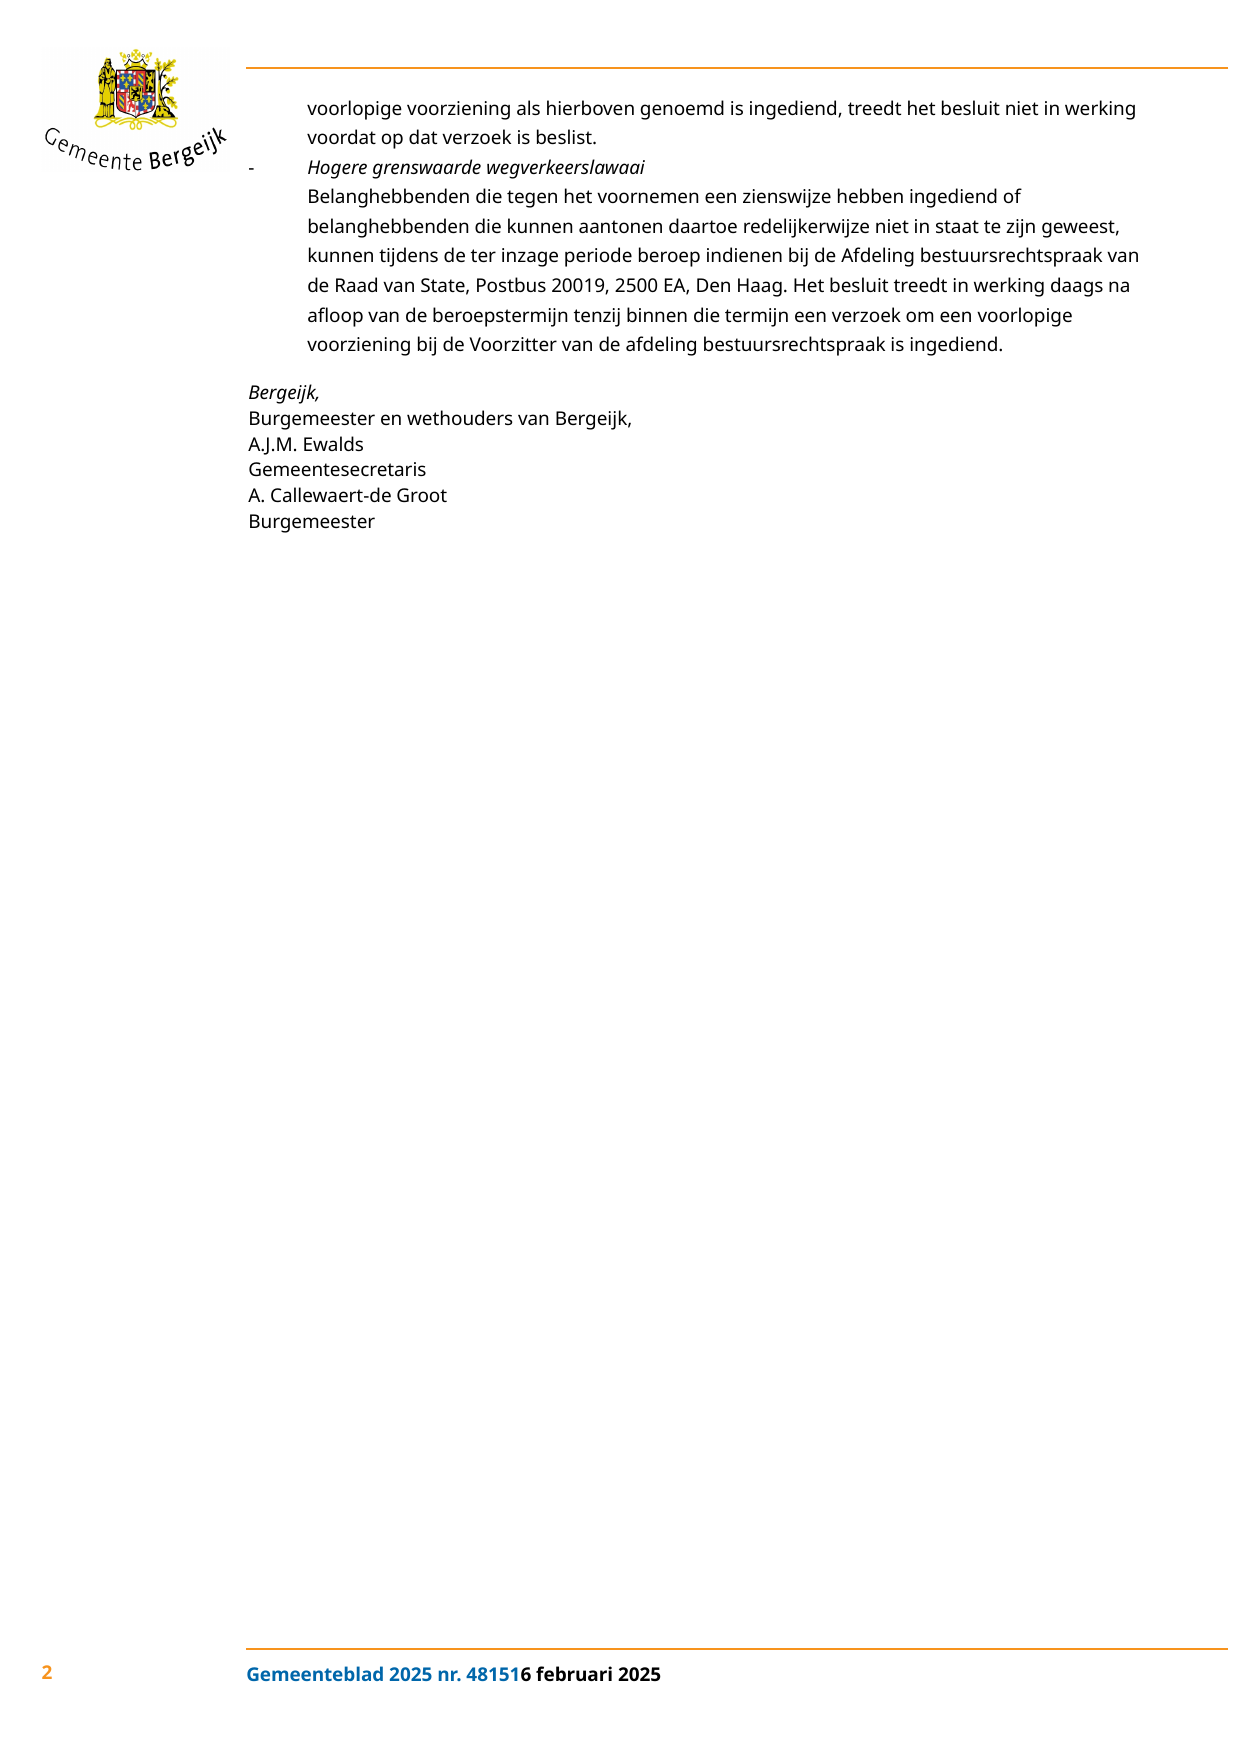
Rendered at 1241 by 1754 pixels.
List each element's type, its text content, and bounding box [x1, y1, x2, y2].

picture [41, 47, 231, 172]
list voorlopige voorziening als hierboven genoemd is ingediend, treedt het besluit niet in werking voordat op dat verzoek is beslist. [248, 95, 1152, 150]
text Gemeentesecretaris [248, 456, 1152, 482]
text A. Callewaert-de Groot [248, 482, 1152, 508]
list Hogere grenswaarde wegverkeerslawaai [248, 154, 1152, 180]
text Bergeijk, [248, 379, 1152, 405]
text Burgemeester [248, 508, 1152, 534]
text Burgemeester en wethouders van Bergeijk, [248, 405, 1152, 431]
text A.J.M. Ewalds [248, 431, 1152, 456]
list Belanghebbenden die tegen het voornemen een zienswijze hebben ingediend of belanghebbenden die kunnen aantonen daartoe redelijkerwijze niet in staat te zijn geweest, kunnen tijdens de ter inzage periode beroep indienen bij de Afdeling bestuursrechtspraak van de Raad van State, Postbus 20019, 2500 EA, Den Haag. Het besluit treedt in werking daags na afloop van de beroepstermijn tenzij binnen die termijn een verzoek om een voorlopige voorziening bij de Voorzitter van de afdeling bestuursrechtspraak is ingediend. [248, 183, 1152, 357]
